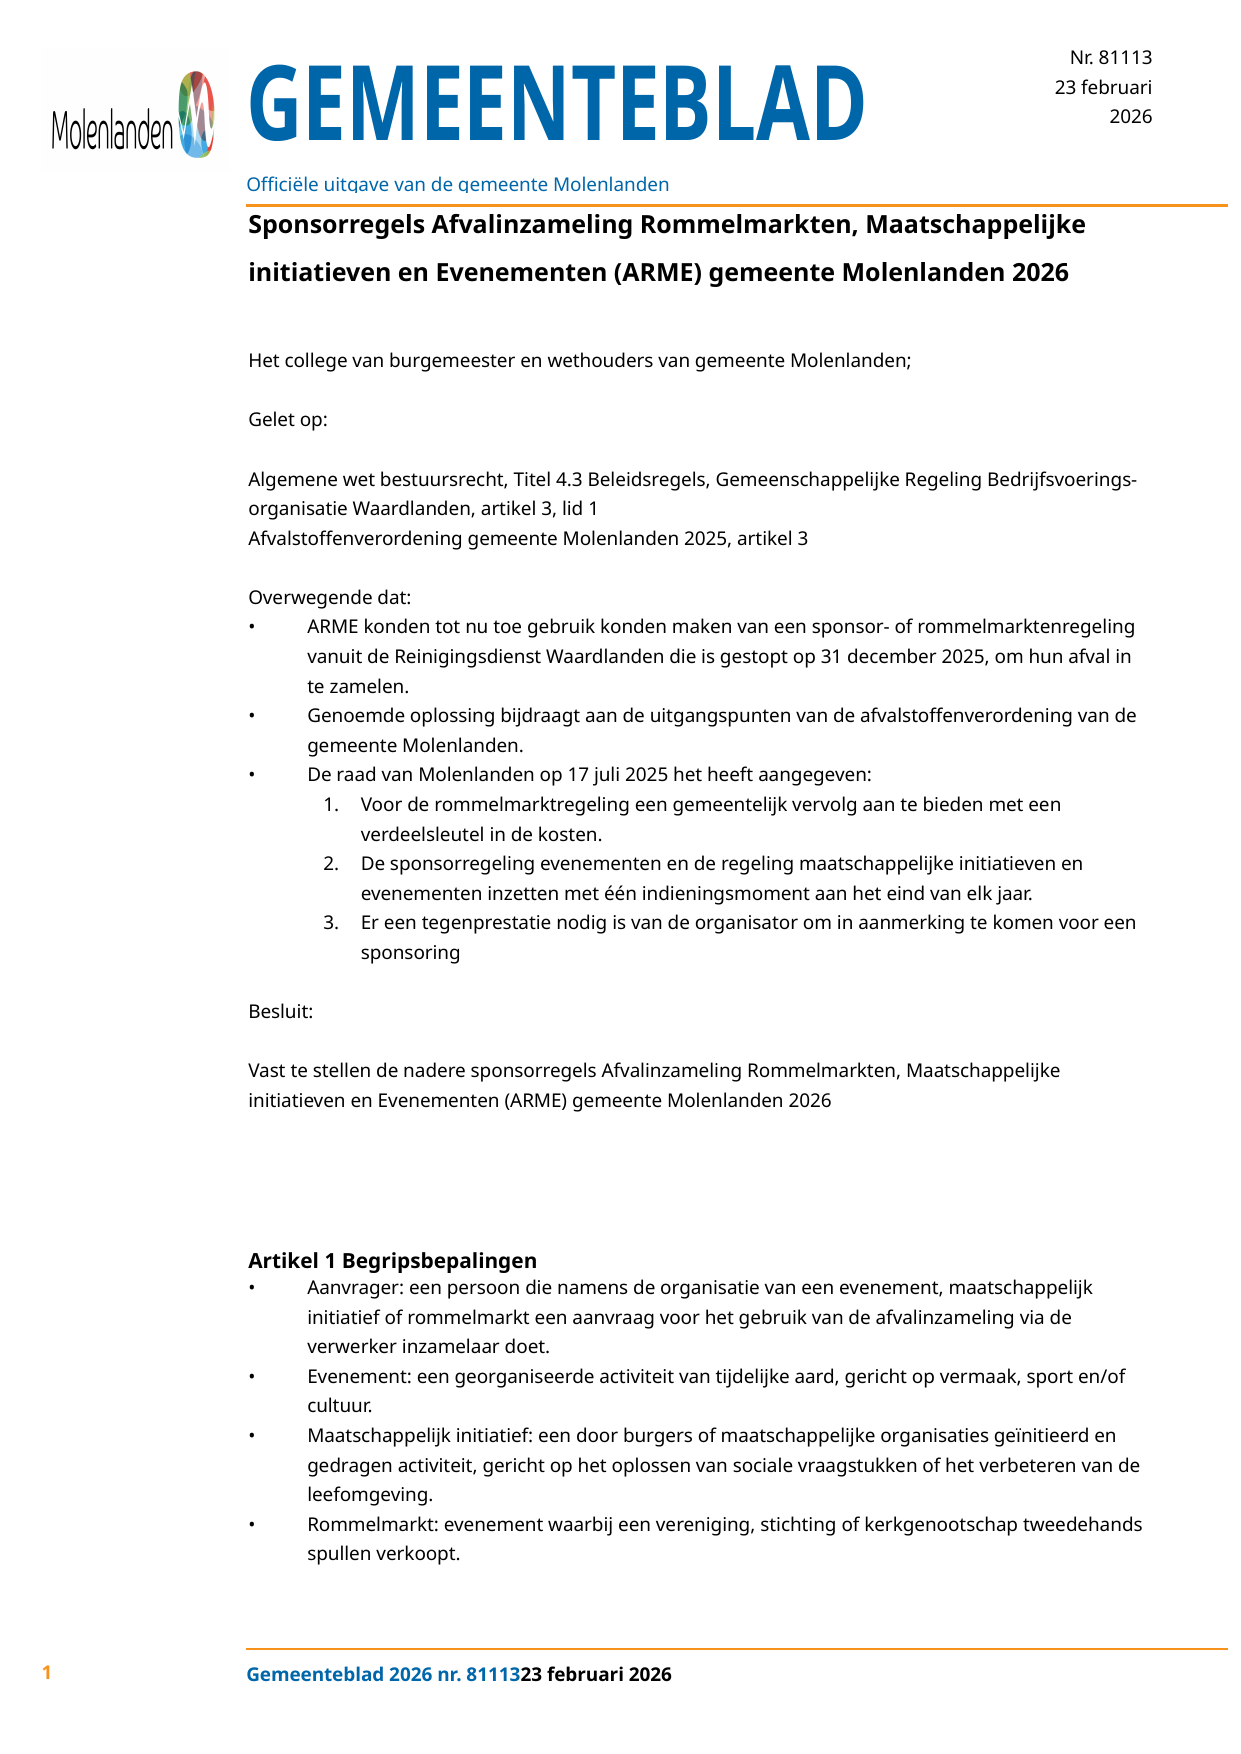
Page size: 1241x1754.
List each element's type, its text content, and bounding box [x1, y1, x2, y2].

text Afvalstoffenverordening gemeente Molenlanden 2025, artikel 3 [248, 525, 1152, 551]
list Rommelmarkt: evenement waarbij een vereniging, stichting of kerkgenootschap tweedehands spullen verkoopt. [248, 1511, 1152, 1566]
text Vast te stellen de nadere sponsorregels Afvalinzameling Rommelmarkten, Maatschappelijke initiatieven en Evenementen (ARME) gemeente Molenlanden 2026 [248, 1057, 1152, 1113]
text Artikel 1 Begripsbepalingen [248, 1246, 1152, 1274]
list ARME konden tot nu toe gebruik konden maken van een sponsor- of rommelmarktenregeling vanuit de Reinigingsdienst Waardlanden die is gestopt op 31 december 2025, om hun afval in te zamelen. [248, 614, 1152, 699]
text Het college van burgemeester en wethouders van gemeente Molenlanden; [248, 347, 1152, 373]
text Gelet op: [248, 407, 1152, 432]
list Maatschappelijk initiatief: een door burgers of maatschappelijke organisaties geïnitieerd en gedragen activiteit, gericht op het oplossen van sociale vraagstukken of het verbeteren van de leefomgeving. [248, 1422, 1152, 1507]
text Algemene wet bestuursrecht, Titel 4.3 Beleidsregels, Gemeenschappelijke Regeling Bedrijfsvoerings- organisatie Waardlanden, artikel 3, lid 1 [248, 466, 1152, 521]
text Besluit: [248, 998, 1152, 1024]
list De raad van Molenlanden op 17 juli 2025 het heeft aangegeven: [248, 762, 1152, 787]
list Voor de rommelmarktregeling een gemeentelijk vervolg aan te bieden met een verdeelsleutel in de kosten. [323, 791, 1152, 847]
list Genoemde oplossing bijdraagt aan de uitgangspunten van de afvalstoffenverordening van de gemeente Molenlanden. [248, 702, 1152, 758]
text Sponsorregels Afvalinzameling Rommelmarkten, Maatschappelijke initiatieven en Evenementen (ARME) gemeente Molenlanden 2026 [248, 207, 1152, 288]
list Evenement: een georganiseerde activiteit van tijdelijke aard, gericht op vermaak, sport en/of cultuur. [248, 1363, 1152, 1418]
picture [41, 47, 231, 172]
text Overwegende dat: [248, 584, 1152, 610]
list Er een tegenprestatie nodig is van de organisator om in aanmerking te komen voor een sponsoring [323, 909, 1152, 965]
list De sponsorregeling evenementen en de regeling maatschappelijke initiatieven en evenementen inzetten met één indieningsmoment aan het eind van elk jaar. [323, 850, 1152, 906]
list Aanvrager: een persoon die namens de organisatie van een evenement, maatschappelijk initiatief of rommelmarkt een aanvraag voor het gebruik van de afvalinzameling via de verwerker inzamelaar doet. [248, 1274, 1152, 1359]
